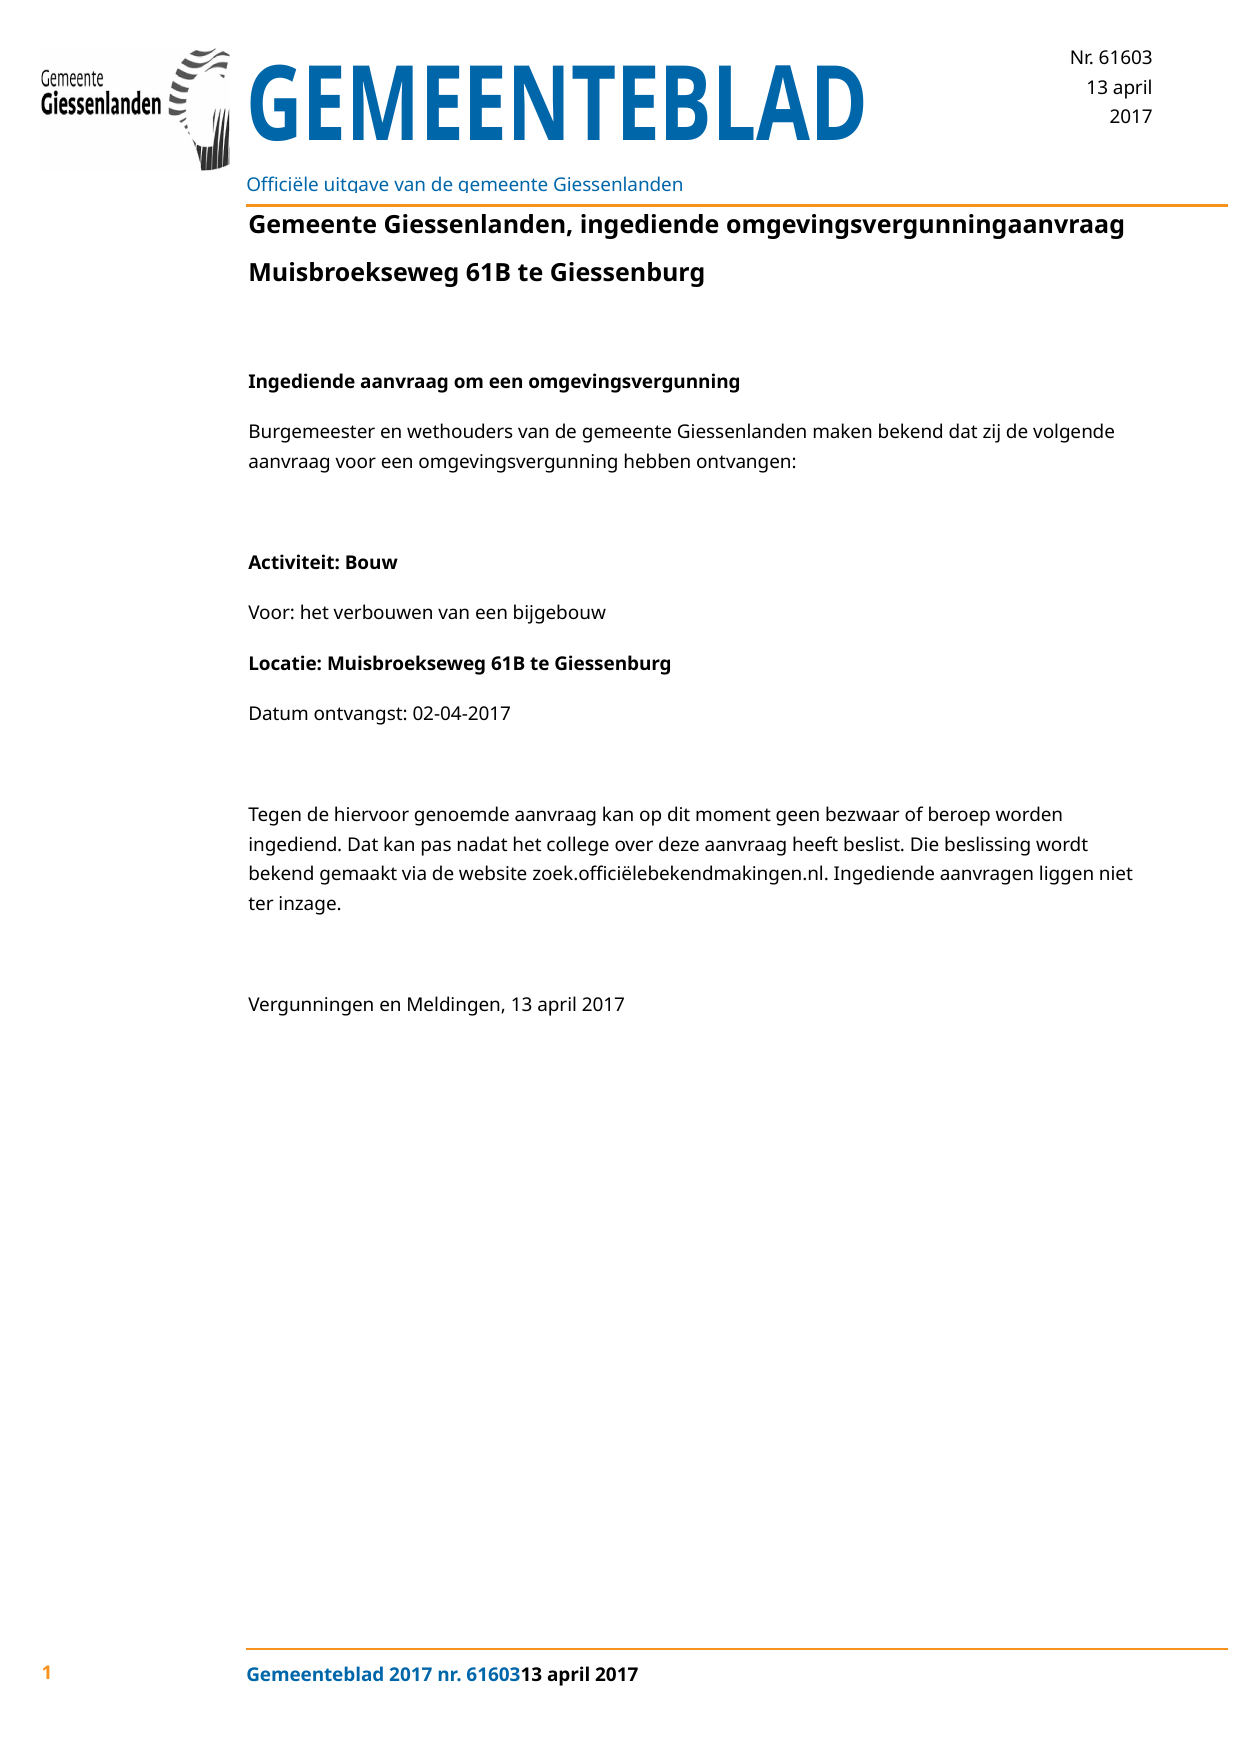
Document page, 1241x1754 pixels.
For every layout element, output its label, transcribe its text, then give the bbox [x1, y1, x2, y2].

text Gemeente Giessenlanden, ingediende omgevingsvergunningaanvraag Muisbroekseweg 61B te Giessenburg [248, 207, 1152, 288]
text Voor: het verbouwen van een bijgebouw [248, 599, 1152, 625]
text Locatie: Muisbroekseweg 61B te Giessenburg [248, 650, 1152, 676]
text Datum ontvangst: 02-04-2017 [248, 700, 1152, 726]
text Tegen de hiervoor genoemde aanvraag kan op dit moment geen bezwaar of beroep worden ingediend. Dat kan pas nadat het college over deze aanvraag heeft beslist. Die beslissing wordt bekend gemaakt via de website zoek.officiëlebekendmakingen.nl. Ingediende aanvragen liggen niet ter inzage. [248, 801, 1152, 916]
text Vergunningen en Meldingen, 13 april 2017 [248, 991, 1152, 1017]
picture [41, 47, 231, 172]
text Activiteit: Bouw [248, 549, 1152, 575]
text Burgemeester en wethouders van de gemeente Giessenlanden maken bekend dat zij de volgende aanvraag voor een omgevingsvergunning hebben ontvangen: [248, 419, 1152, 474]
text Ingediende aanvraag om een omgevingsvergunning [248, 368, 1152, 394]
